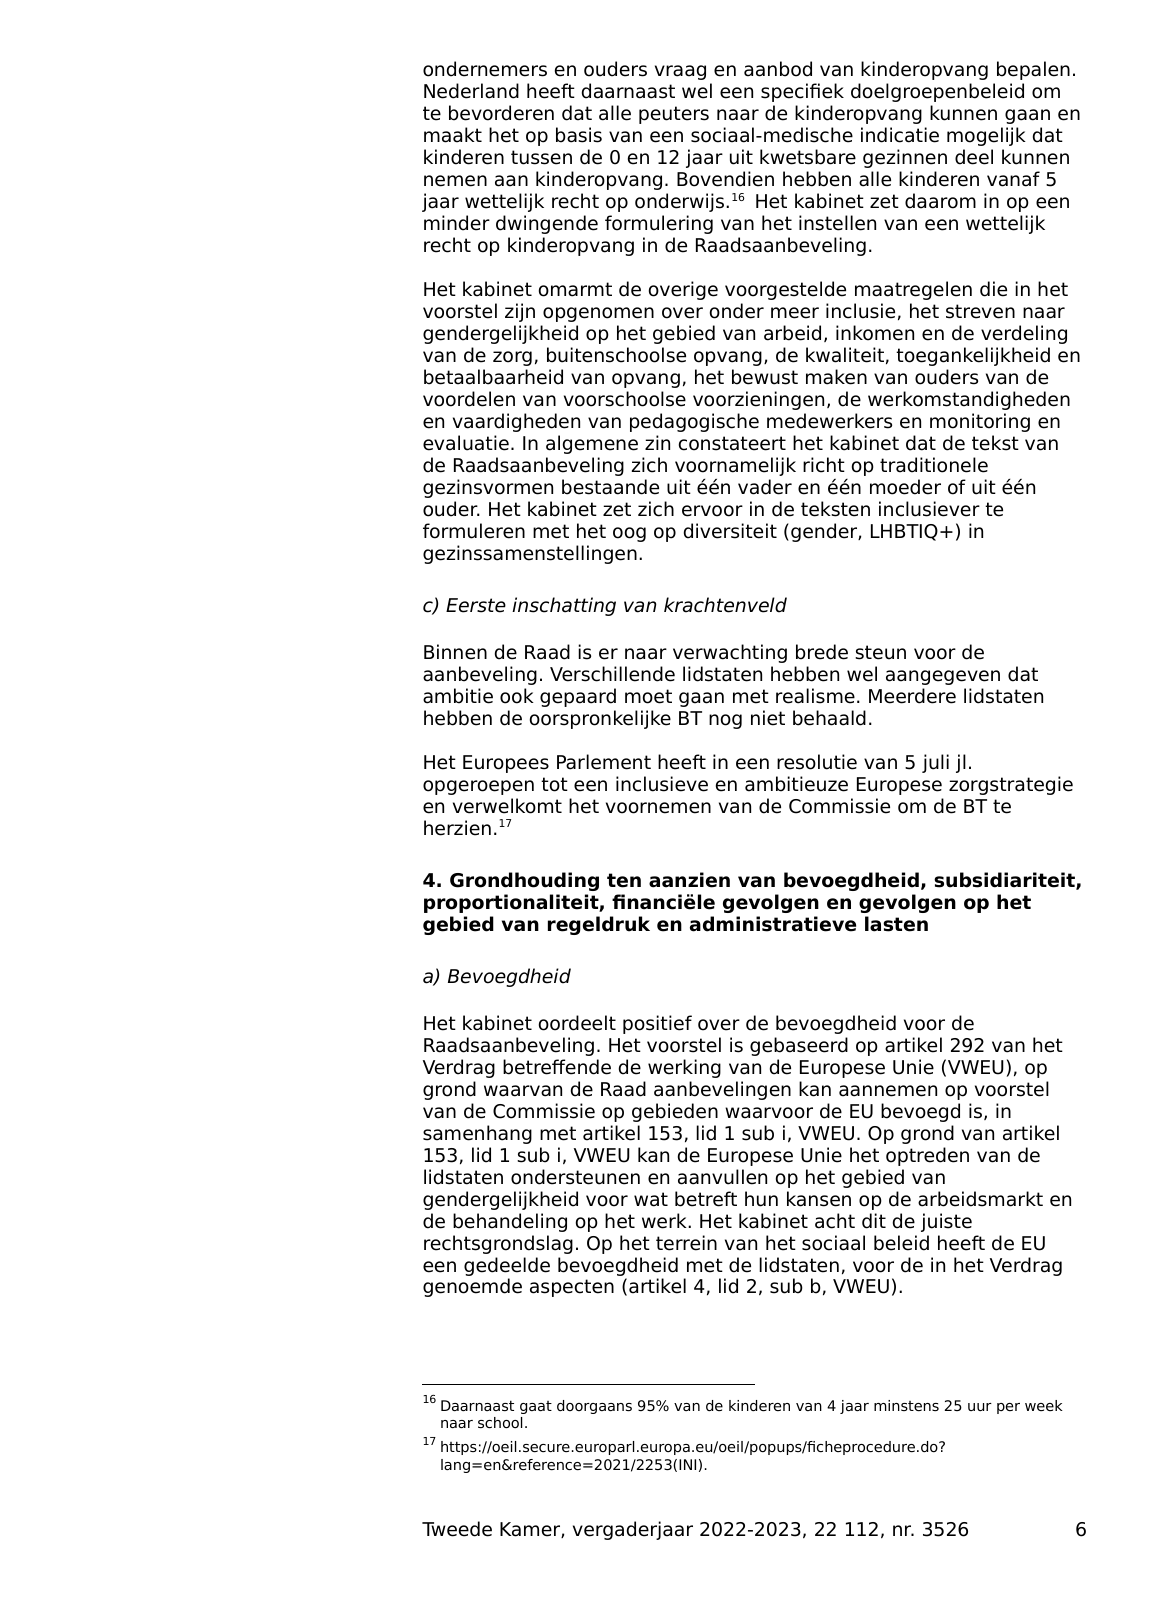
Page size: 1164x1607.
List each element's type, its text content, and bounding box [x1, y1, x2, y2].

subtitle 4. Grondhouding ten aanzien van bevoegdheid, subsidiariteit, proportionaliteit, financiële gevolgen en gevolgen op het gebied van regeldruk en administratieve lasten [422, 870, 1087, 936]
text Daarnaast gaat doorgaans 95% van de kinderen van 4 jaar minstens 25 uur per week naar school. [422, 1393, 1087, 1432]
text ondernemers en ouders vraag en aanbod van kinderopvang bepalen. Nederland heeft daarnaast wel een specifiek doelgroepenbeleid om te bevorderen dat alle peuters naar de kinderopvang kunnen gaan en maakt het op basis van een sociaal-medische indicatie mogelijk dat kinderen tussen de 0 en 12 jaar uit kwetsbare gezinnen deel kunnen nemen aan kinderopvang. Bovendien hebben alle kinderen vanaf 5 jaar wettelijk recht op onderwijs. Het kabinet zet daarom in op een minder dwingende formulering van het instellen van een wettelijk recht op kinderopvang in de Raadsaanbeveling. [422, 59, 1087, 257]
text Het Europees Parlement heeft in een resolutie van 5 juli jl. opgeroepen tot een inclusieve en ambitieuze Europese zorgstrategie en verwelkomt het voornemen van de Commissie om de BT te herzien. [422, 752, 1087, 840]
text https://oeil.secure.europarl.europa.eu/oeil/popups/ficheprocedure.do?lang=en&reference=2021/2253(INI). [422, 1435, 1087, 1474]
text Binnen de Raad is er naar verwachting brede steun voor de aanbeveling. Verschillende lidstaten hebben wel aangegeven dat ambitie ook gepaard moet gaan met realisme. Meerdere lidstaten hebben de oorspronkelijke BT nog niet behaald. [422, 642, 1087, 730]
text Het kabinet oordeelt positief over de bevoegdheid voor de Raadsaanbeveling. Het voorstel is gebaseerd op artikel 292 van het Verdrag betreffende de werking van de Europese Unie (VWEU), op grond waarvan de Raad aanbevelingen kan aannemen op voorstel van de Commissie op gebieden waarvoor de EU bevoegd is, in samenhang met artikel 153, lid 1 sub i, VWEU. Op grond van artikel 153, lid 1 sub i, VWEU kan de Europese Unie het optreden van de lidstaten ondersteunen en aanvullen op het gebied van gendergelijkheid voor wat betreft hun kansen op de arbeidsmarkt en de behandeling op het werk. Het kabinet acht dit de juiste rechtsgrondslag. Op het terrein van het sociaal beleid heeft de EU een gedeelde bevoegdheid met de lidstaten, voor de in het Verdrag genoemde aspecten (artikel 4, lid 2, sub b, VWEU). [422, 1013, 1087, 1298]
subtitle c) Eerste inschatting van krachtenveld [422, 595, 1087, 617]
text Het kabinet omarmt de overige voorgestelde maatregelen die in het voorstel zijn opgenomen over onder meer inclusie, het streven naar gendergelijkheid op het gebied van arbeid, inkomen en de verdeling van de zorg, buitenschoolse opvang, de kwaliteit, toegankelijkheid en betaalbaarheid van opvang, het bewust maken van ouders van de voordelen van voorschoolse voorzieningen, de werkomstandigheden en vaardigheden van pedagogische medewerkers en monitoring en evaluatie. In algemene zin constateert het kabinet dat de tekst van de Raadsaanbeveling zich voornamelijk richt op traditionele gezinsvormen bestaande uit één vader en één moeder of uit één ouder. Het kabinet zet zich ervoor in de teksten inclusiever te formuleren met het oog op diversiteit (gender, LHBTIQ+) in gezinssamenstellingen. [422, 279, 1087, 565]
subtitle a) Bevoegdheid [422, 966, 1087, 988]
